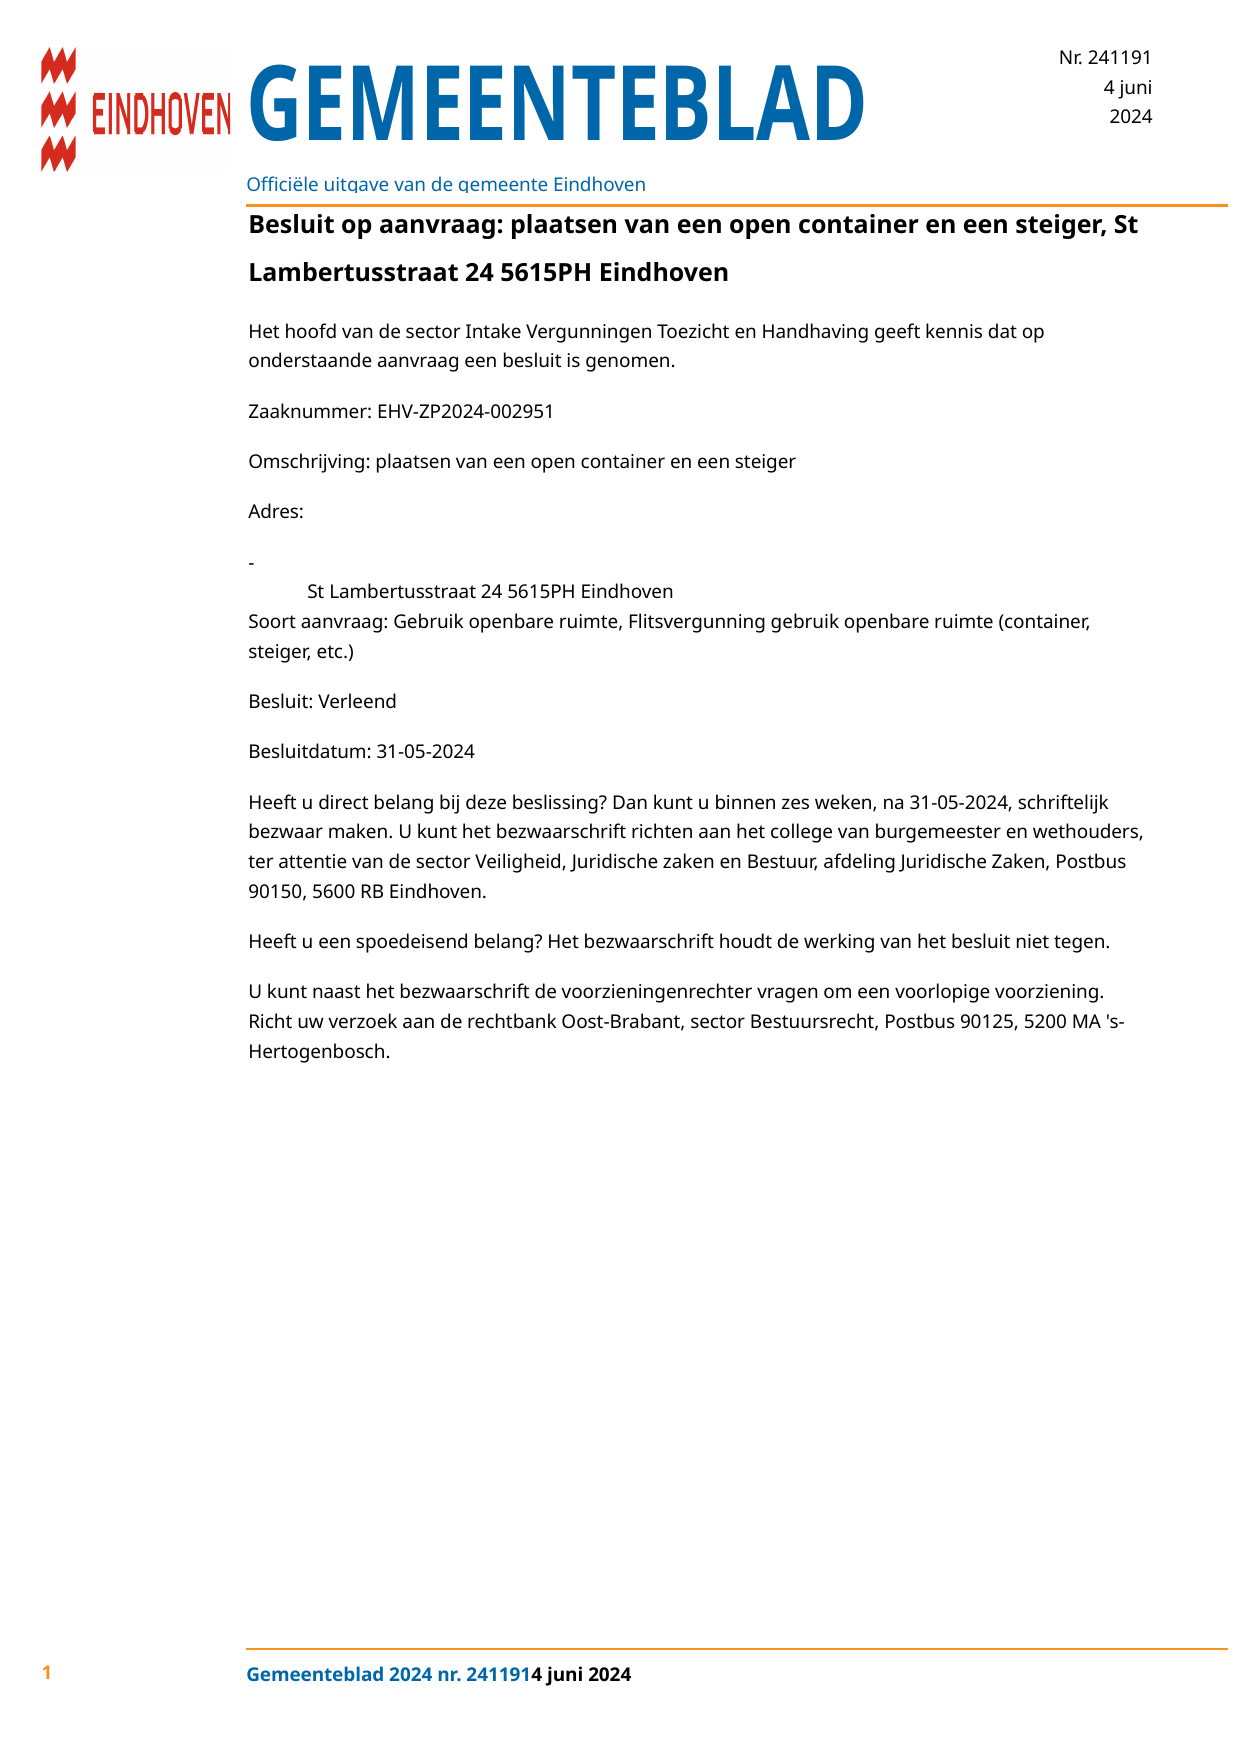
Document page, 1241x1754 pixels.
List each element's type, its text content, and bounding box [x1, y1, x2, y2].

text Adres: [248, 499, 1152, 524]
text Heeft u direct belang bij deze beslissing? Dan kunt u binnen zes weken, na 31-05-2024, schriftelijk bezwaar maken. U kunt het bezwaarschrift richten aan het college van burgemeester en wethouders, ter attentie van de sector Veiligheid, Juridische zaken en Bestuur, afdeling Juridische Zaken, Postbus 90150, 5600 RB Eindhoven. [248, 789, 1152, 904]
text Het hoofd van de sector Intake Vergunningen Toezicht en Handhaving geeft kennis dat op onderstaande aanvraag een besluit is genomen. [248, 318, 1152, 373]
text Besluitdatum: 31-05-2024 [248, 739, 1152, 764]
text Besluit op aanvraag: plaatsen van een open container en een steiger, St Lambertusstraat 24 5615PH Eindhoven [248, 207, 1152, 288]
text Soort aanvraag: Gebruik openbare ruimte, Flitsvergunning gebruik openbare ruimte (container, steiger, etc.) [248, 608, 1152, 664]
text Heeft u een spoedeisend belang? Het bezwaarschrift houdt de werking van het besluit niet tegen. [248, 928, 1152, 954]
text Besluit: Verleend [248, 688, 1152, 714]
text U kunt naast het bezwaarschrift de voorzieningenrechter vragen om een voorlopige voorziening. Richt uw verzoek aan de rechtbank Oost-Brabant, sector Bestuursrecht, Postbus 90125, 5200 MA 's-Hertogenbosch. [248, 979, 1152, 1064]
text Zaaknummer: EHV-ZP2024-002951 [248, 398, 1152, 424]
picture [41, 47, 231, 172]
text Omschrijving: plaatsen van een open container en een steiger [248, 448, 1152, 474]
list St Lambertusstraat 24 5615PH Eindhoven [248, 579, 1152, 604]
